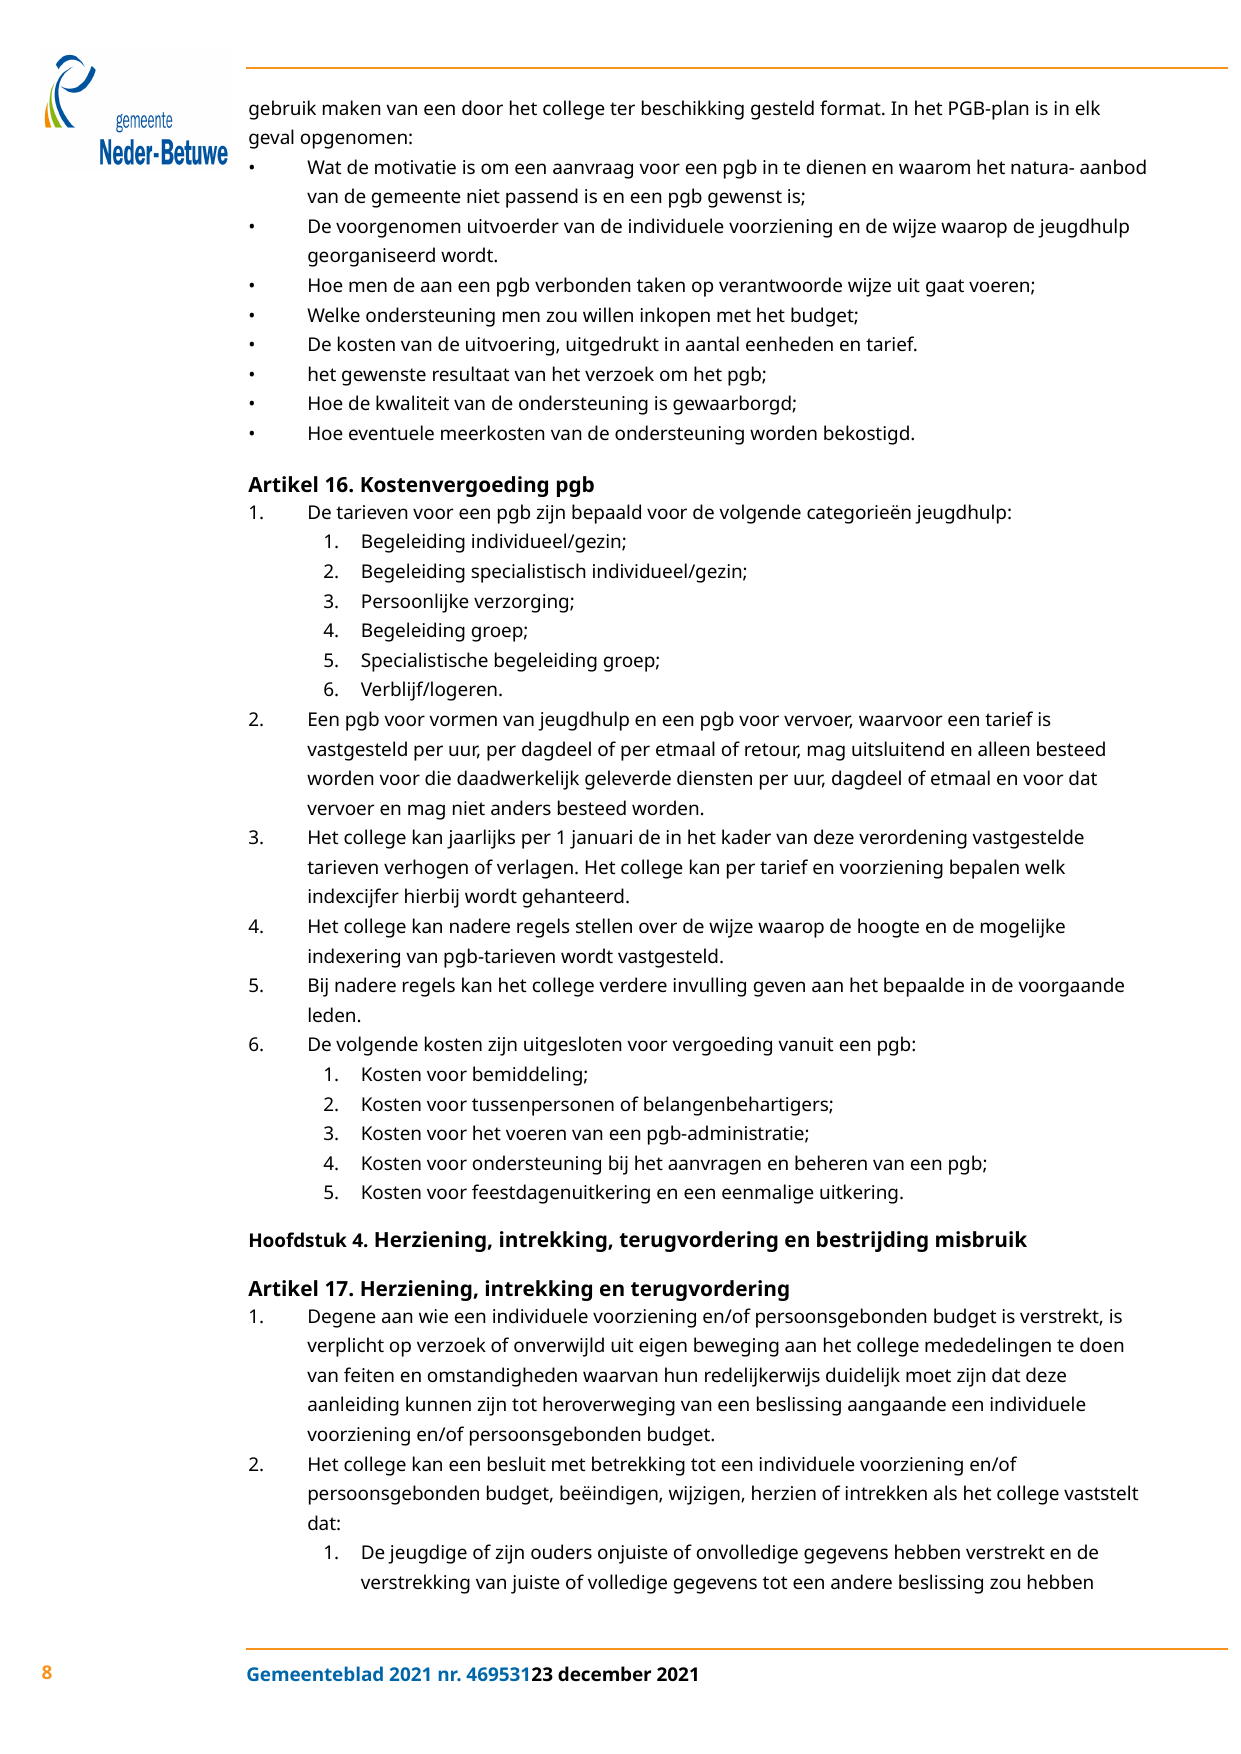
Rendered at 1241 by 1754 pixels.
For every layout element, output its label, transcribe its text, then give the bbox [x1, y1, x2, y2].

text Hoofdstuk 4. Herziening, intrekking, terugvordering en bestrijding misbruik [248, 1225, 1152, 1253]
list Kosten voor feestdagenuitkering en een eenmalige uitkering. [323, 1179, 1152, 1205]
list Specialistische begeleiding groep; [323, 647, 1152, 673]
text Artikel 17. Herziening, intrekking en terugvordering [248, 1274, 1152, 1303]
list Begeleiding groep; [323, 617, 1152, 643]
list Degene aan wie een individuele voorziening en/of persoonsgebonden budget is verstrekt, is verplicht op verzoek of onverwijld uit eigen beweging aan het college mededelingen te doen van feiten en omstandigheden waarvan hun redelijkerwijs duidelijk moet zijn dat deze aanleiding kunnen zijn tot heroverweging van een beslissing aangaande een individuele voorziening en/of persoonsgebonden budget. [248, 1303, 1152, 1447]
list De kosten van de uitvoering, uitgedrukt in aantal eenheden en tarief. [248, 331, 1152, 357]
list De voorgenomen uitvoerder van de individuele voorziening en de wijze waarop de jeugdhulp georganiseerd wordt. [248, 213, 1152, 268]
list Kosten voor het voeren van een pgb-administratie; [323, 1120, 1152, 1146]
list Het college kan jaarlijks per 1 januari de in het kader van deze verordening vastgestelde tarieven verhogen of verlagen. Het college kan per tarief en voorziening bepalen welk indexcijfer hierbij wordt gehanteerd. [248, 824, 1152, 909]
picture [41, 47, 231, 172]
text Artikel 16. Kostenvergoeding pgb [248, 471, 1152, 499]
list Kosten voor bemiddeling; [323, 1061, 1152, 1087]
list Wat de motivatie is om een aanvraag voor een pgb in te dienen en waarom het natura- aanbod van de gemeente niet passend is en een pgb gewenst is; [248, 154, 1152, 209]
list Begeleiding specialistisch individueel/gezin; [323, 558, 1152, 584]
list De volgende kosten zijn uitgesloten voor vergoeding vanuit een pgb: [248, 1032, 1152, 1057]
list Persoonlijke verzorging; [323, 588, 1152, 613]
list het gewenste resultaat van het verzoek om het pgb; [248, 361, 1152, 387]
list Hoe men de aan een pgb verbonden taken op verantwoorde wijze uit gaat voeren; [248, 272, 1152, 298]
list Kosten voor tussenpersonen of belangenbehartigers; [323, 1091, 1152, 1116]
list Kosten voor ondersteuning bij het aanvragen en beheren van een pgb; [323, 1150, 1152, 1176]
list Hoe de kwaliteit van de ondersteuning is gewaarborgd; [248, 391, 1152, 416]
list Een pgb voor vormen van jeugdhulp en een pgb voor vervoer, waarvoor een tarief is vastgesteld per uur, per dagdeel of per etmaal of retour, mag uitsluitend en alleen besteed worden voor die daadwerkelijk geleverde diensten per uur, dagdeel of etmaal en voor dat vervoer en mag niet anders besteed worden. [248, 706, 1152, 821]
list Bij nadere regels kan het college verdere invulling geven aan het bepaalde in de voorgaande leden. [248, 972, 1152, 1028]
list Verblijf/logeren. [323, 677, 1152, 702]
list Hoe eventuele meerkosten van de ondersteuning worden bekostigd. [248, 420, 1152, 446]
list Welke ondersteuning men zou willen inkopen met het budget; [248, 302, 1152, 328]
list Het college kan een besluit met betrekking tot een individuele voorziening en/of persoonsgebonden budget, beëindigen, wijzigen, herzien of intrekken als het college vaststelt dat: [248, 1451, 1152, 1536]
list De tarieven voor een pgb zijn bepaald voor de volgende categorieën jeugdhulp: [248, 499, 1152, 525]
list De jeugdige of zijn ouders onjuiste of onvolledige gegevens hebben verstrekt en de verstrekking van juiste of volledige gegevens tot een andere beslissing zou hebben [323, 1539, 1152, 1595]
text gebruik maken van een door het college ter beschikking gesteld format. In het PGB-plan is in elk geval opgenomen: [248, 95, 1152, 150]
list Begeleiding individueel/gezin; [323, 529, 1152, 554]
list Het college kan nadere regels stellen over de wijze waarop de hoogte en de mogelijke indexering van pgb-tarieven wordt vastgesteld. [248, 913, 1152, 968]
